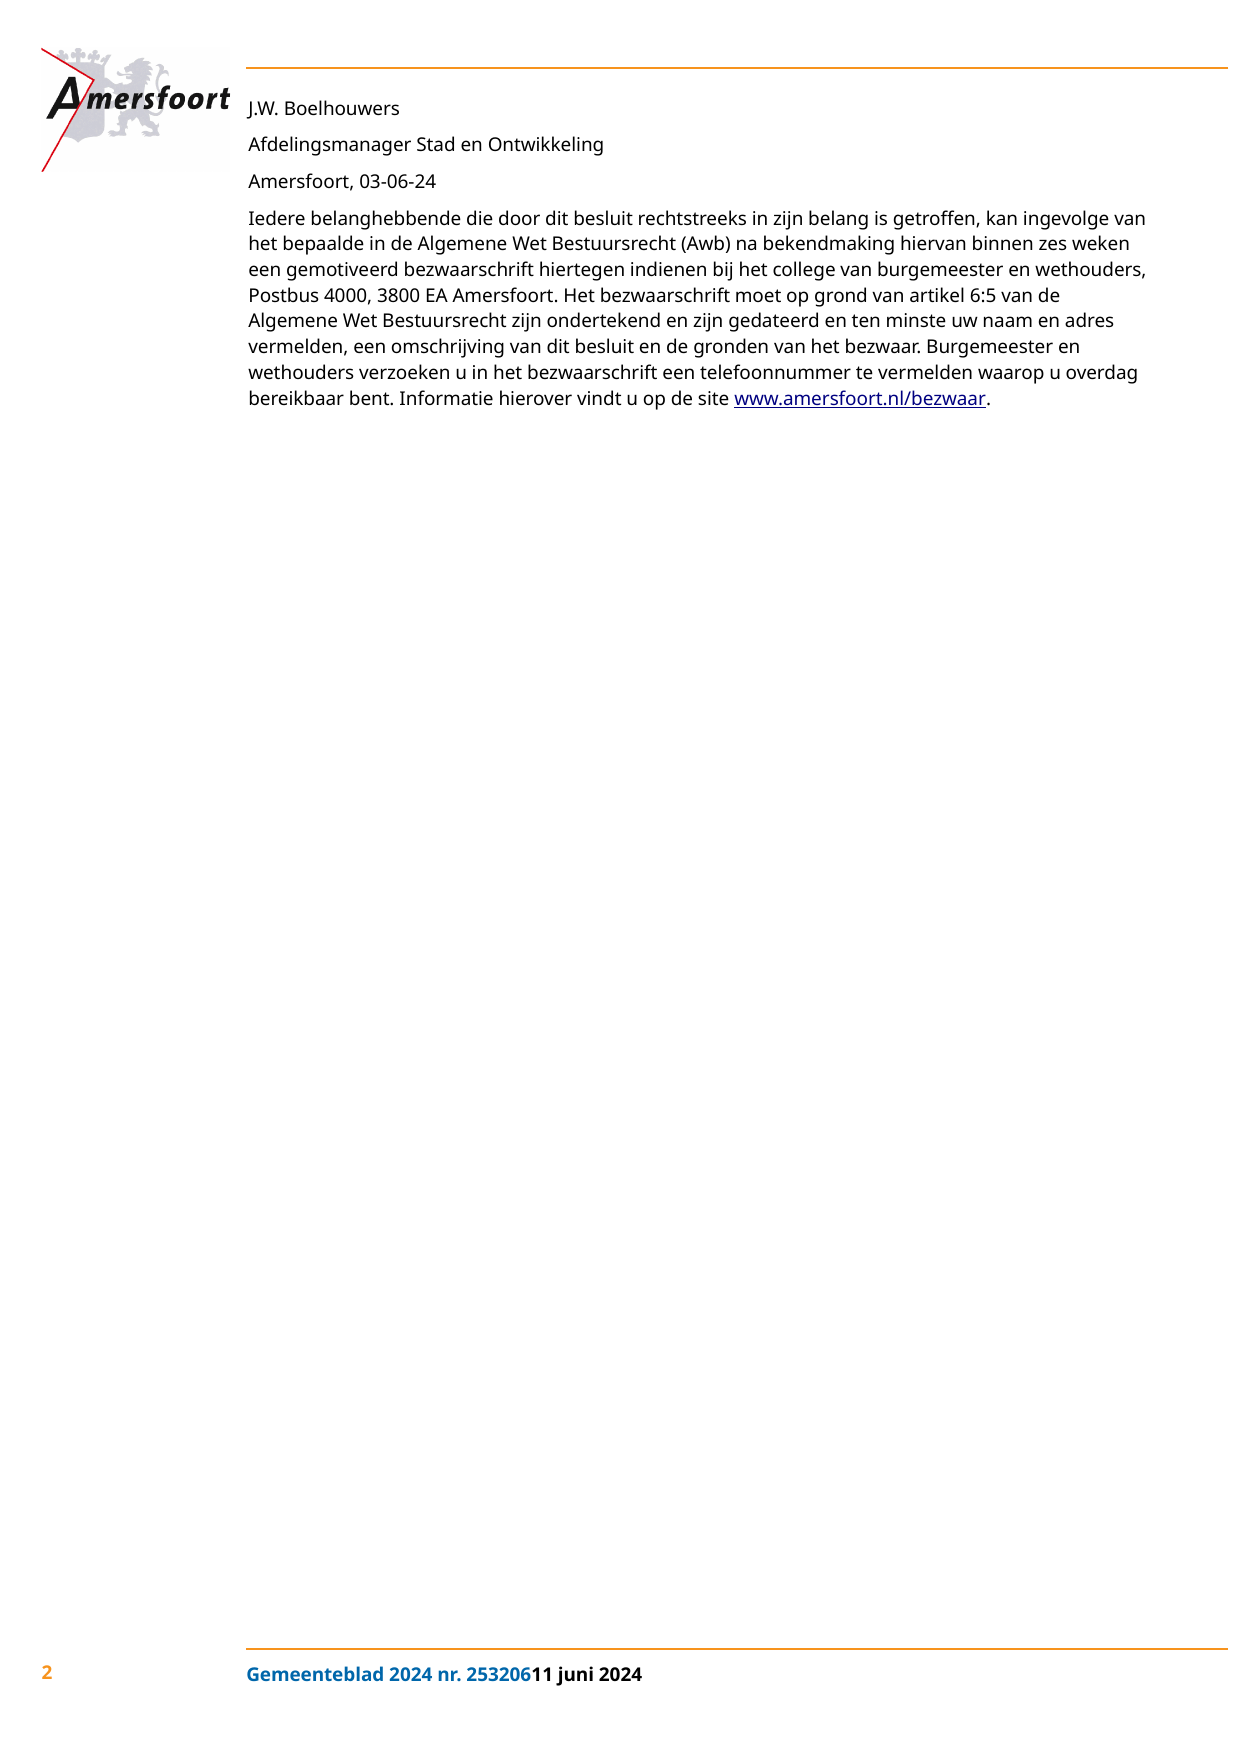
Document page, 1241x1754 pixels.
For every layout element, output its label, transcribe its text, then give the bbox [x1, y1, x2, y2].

text Afdelingsmanager Stad en Ontwikkeling [248, 131, 1152, 157]
picture [41, 47, 231, 172]
text Iedere belanghebbende die door dit besluit rechtstreeks in zijn belang is getroffen, kan ingevolge van het bepaalde in de Algemene Wet Bestuursrecht (Awb) na bekendmaking hiervan binnen zes weken een gemotiveerd bezwaarschrift hiertegen indienen bij het college van burgemeester en wethouders, Postbus 4000, 3800 EA Amersfoort. Het bezwaarschrift moet op grond van artikel 6:5 van de Algemene Wet Bestuursrecht zijn ondertekend en zijn gedateerd en ten minste uw naam en adres vermelden, een omschrijving van dit besluit en de gronden van het bezwaar. Burgemeester en wethouders verzoeken u in het bezwaarschrift een telefoonnummer te vermelden waarop u overdag bereikbaar bent. Informatie hierover vindt u op de site www.amersfoort.nl/bezwaar. [248, 205, 1152, 411]
text Amersfoort, 03-06-24 [248, 168, 1152, 194]
text J.W. Boelhouwers [248, 95, 1152, 121]
